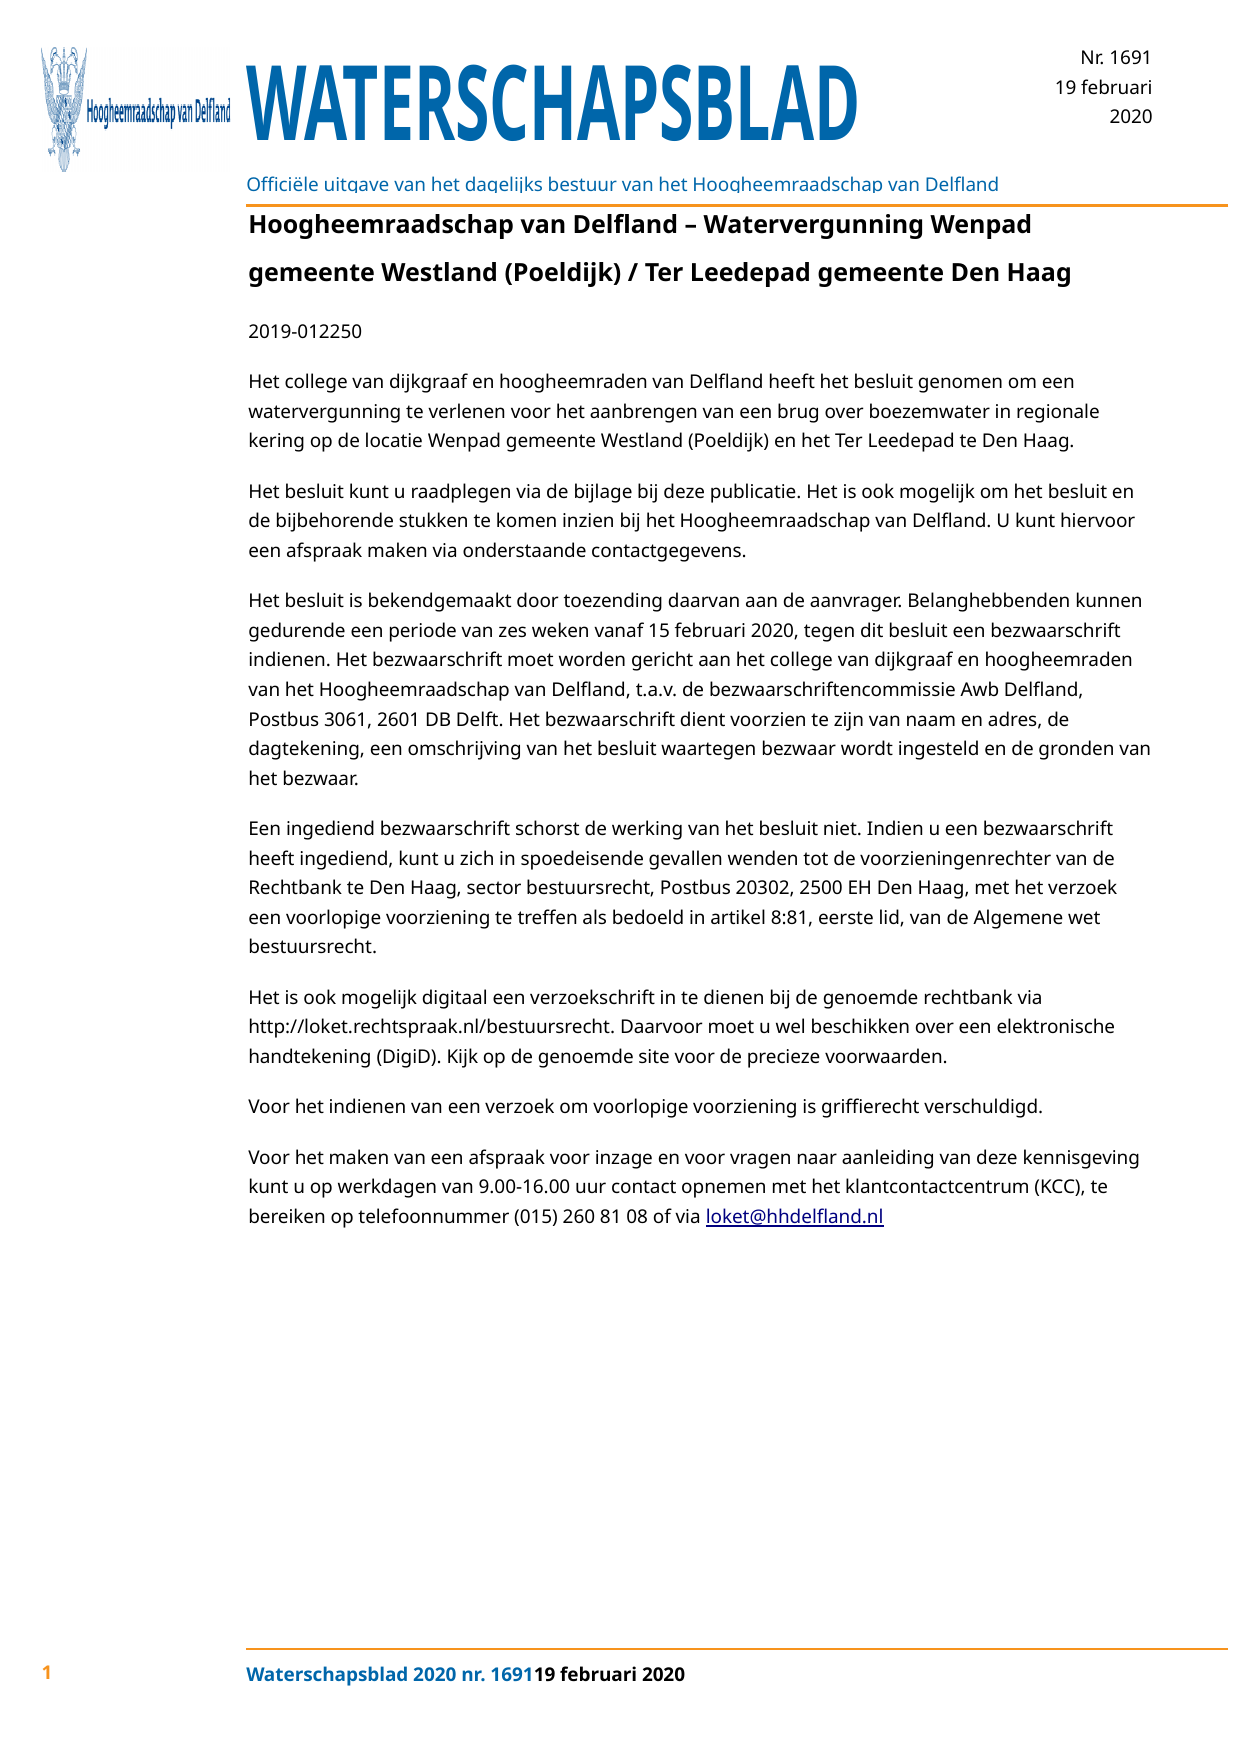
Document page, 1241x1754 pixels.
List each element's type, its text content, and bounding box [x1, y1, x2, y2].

picture [41, 47, 231, 172]
text 2019-012250 [248, 318, 1152, 344]
text Het is ook mogelijk digitaal een verzoekschrift in te dienen bij de genoemde rechtbank via http://loket.rechtspraak.nl/bestuursrecht. Daarvoor moet u wel beschikken over een elektronische handtekening (DigiD). Kijk op de genoemde site voor de precieze voorwaarden. [248, 984, 1152, 1069]
text Hoogheemraadschap van Delfland – Watervergunning Wenpad gemeente Westland (Poeldijk) / Ter Leedepad gemeente Den Haag [248, 207, 1152, 288]
text Voor het indienen van een verzoek om voorlopige voorziening is griffierecht verschuldigd. [248, 1094, 1152, 1119]
text Het besluit is bekendgemaakt door toezending daarvan aan de aanvrager. Belanghebbenden kunnen gedurende een periode van zes weken vanaf 15 februari 2020, tegen dit besluit een bezwaarschrift indienen. Het bezwaarschrift moet worden gericht aan het college van dijkgraaf en hoogheemraden van het Hoogheemraadschap van Delfland, t.a.v. de bezwaarschriftencommissie Awb Delfland, Postbus 3061, 2601 DB Delft. Het bezwaarschrift dient voorzien te zijn van naam en adres, de dagtekening, een omschrijving van het besluit waartegen bezwaar wordt ingesteld en de gronden van het bezwaar. [248, 587, 1152, 791]
text Het besluit kunt u raadplegen via de bijlage bij deze publicatie. Het is ook mogelijk om het besluit en de bijbehorende stukken te komen inzien bij het Hoogheemraadschap van Delfland. U kunt hiervoor een afspraak maken via onderstaande contactgegevens. [248, 478, 1152, 563]
text Een ingediend bezwaarschrift schorst de werking van het besluit niet. Indien u een bezwaarschrift heeft ingediend, kunt u zich in spoedeisende gevallen wenden tot de voorzieningenrechter van de Rechtbank te Den Haag, sector bestuursrecht, Postbus 20302, 2500 EH Den Haag, met het verzoek een voorlopige voorziening te treffen als bedoeld in artikel 8:81, eerste lid, van de Algemene wet bestuursrecht. [248, 815, 1152, 959]
text Het college van dijkgraaf en hoogheemraden van Delfland heeft het besluit genomen om een watervergunning te verlenen voor het aanbrengen van een brug over boezemwater in regionale kering op de locatie Wenpad gemeente Westland (Poeldijk) en het Ter Leedepad te Den Haag. [248, 368, 1152, 453]
text Voor het maken van een afspraak voor inzage en voor vragen naar aanleiding van deze kennisgeving kunt u op werkdagen van 9.00-16.00 uur contact opnemen met het klantcontactcentrum (KCC), te bereiken op telefoonnummer (015) 260 81 08 of via loket@hhdelfland.nl [248, 1144, 1152, 1229]
